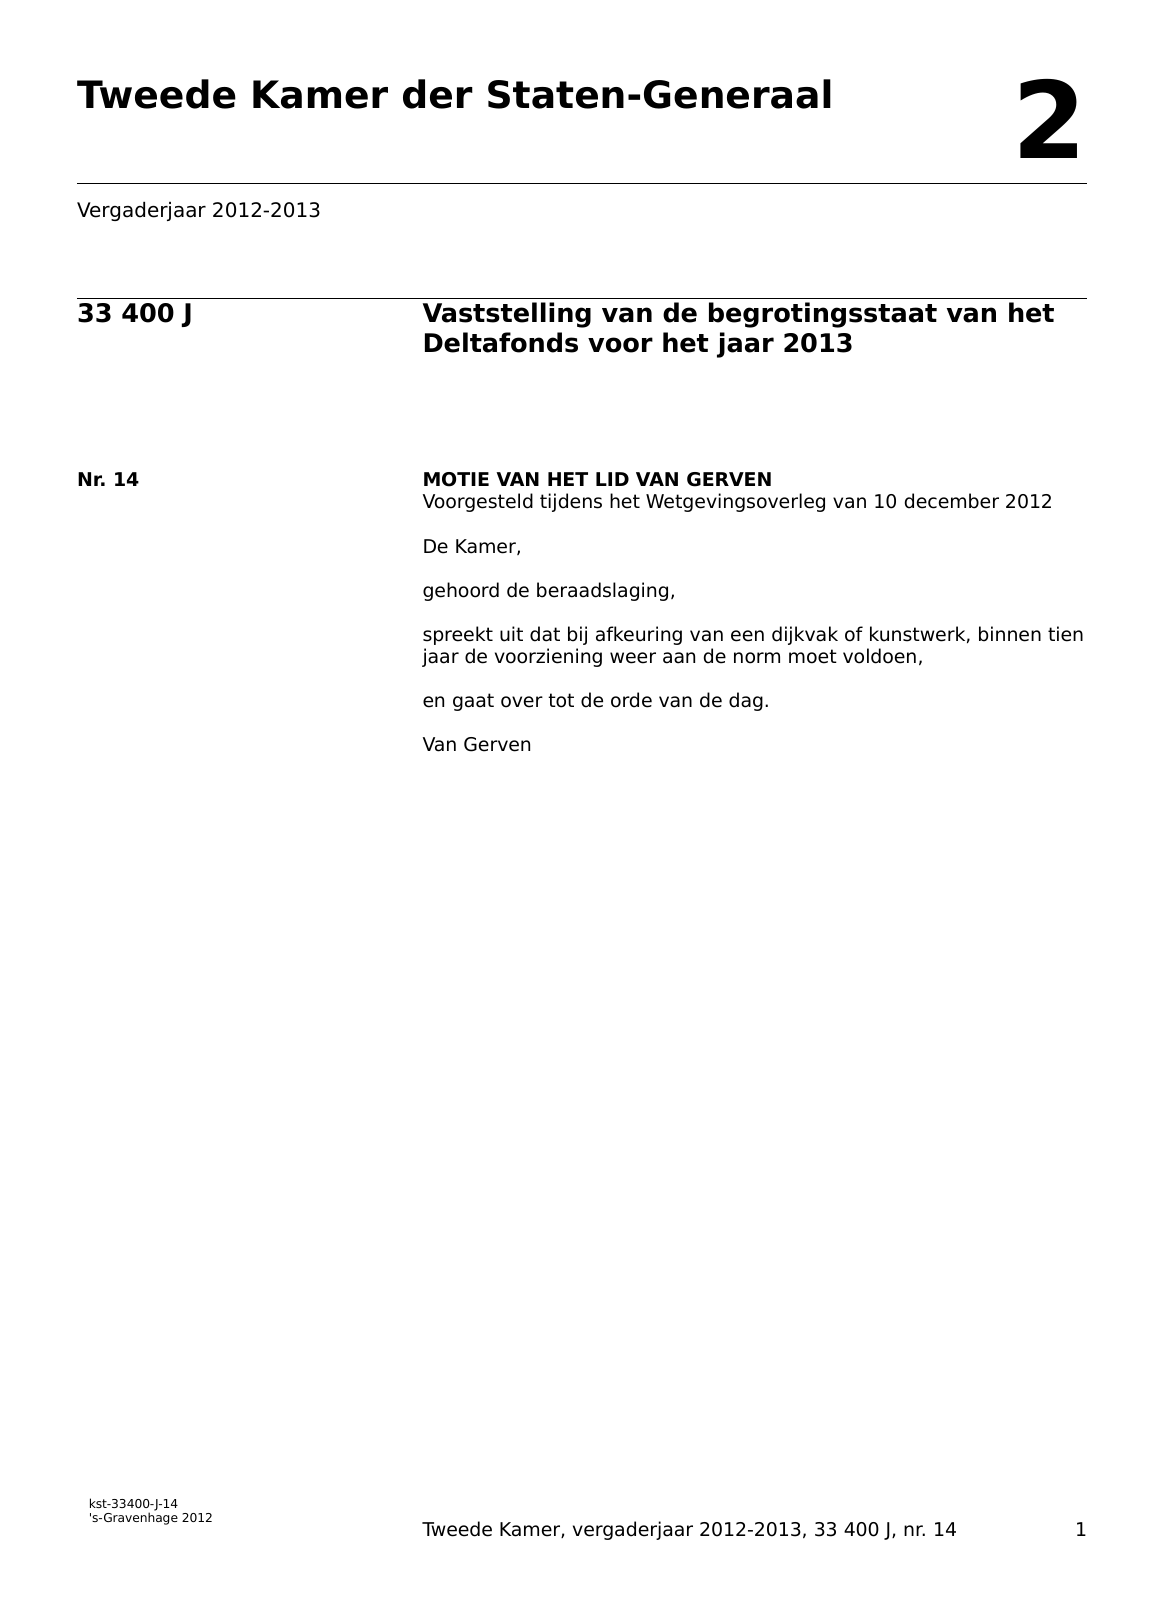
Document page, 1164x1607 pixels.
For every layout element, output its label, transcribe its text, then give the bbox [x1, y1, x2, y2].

table_cell Vergaderjaar 2012-2013 [77, 184, 1087, 298]
text gehoord de beraadslaging, [422, 580, 1087, 602]
text spreekt uit dat bij afkeuring van een dijkvak of kunstwerk, binnen tien jaar de voorziening weer aan de norm moet voldoen, [422, 624, 1087, 668]
text De Kamer, [422, 536, 1087, 557]
text 's-Gravenhage 2012 [88, 1511, 323, 1525]
text Voorgesteld tijdens het Wetgevingsoverleg van 10 december 2012 [422, 491, 1087, 513]
subtitle Nr. 14 MOTIE VAN HET LID VAN GERVEN [77, 469, 1087, 491]
table_header 2 [886, 59, 1087, 183]
subtitle 33 400 J Vaststelling van de begrotingsstaat van het Deltafonds voor het jaar 2013 [77, 299, 1087, 358]
text Van Gerven [422, 734, 1087, 756]
text en gaat over tot de orde van de dag. [422, 690, 1087, 712]
table_header Tweede Kamer der Staten-Generaal [77, 59, 886, 183]
text kst-33400-J-14 [88, 1497, 323, 1511]
